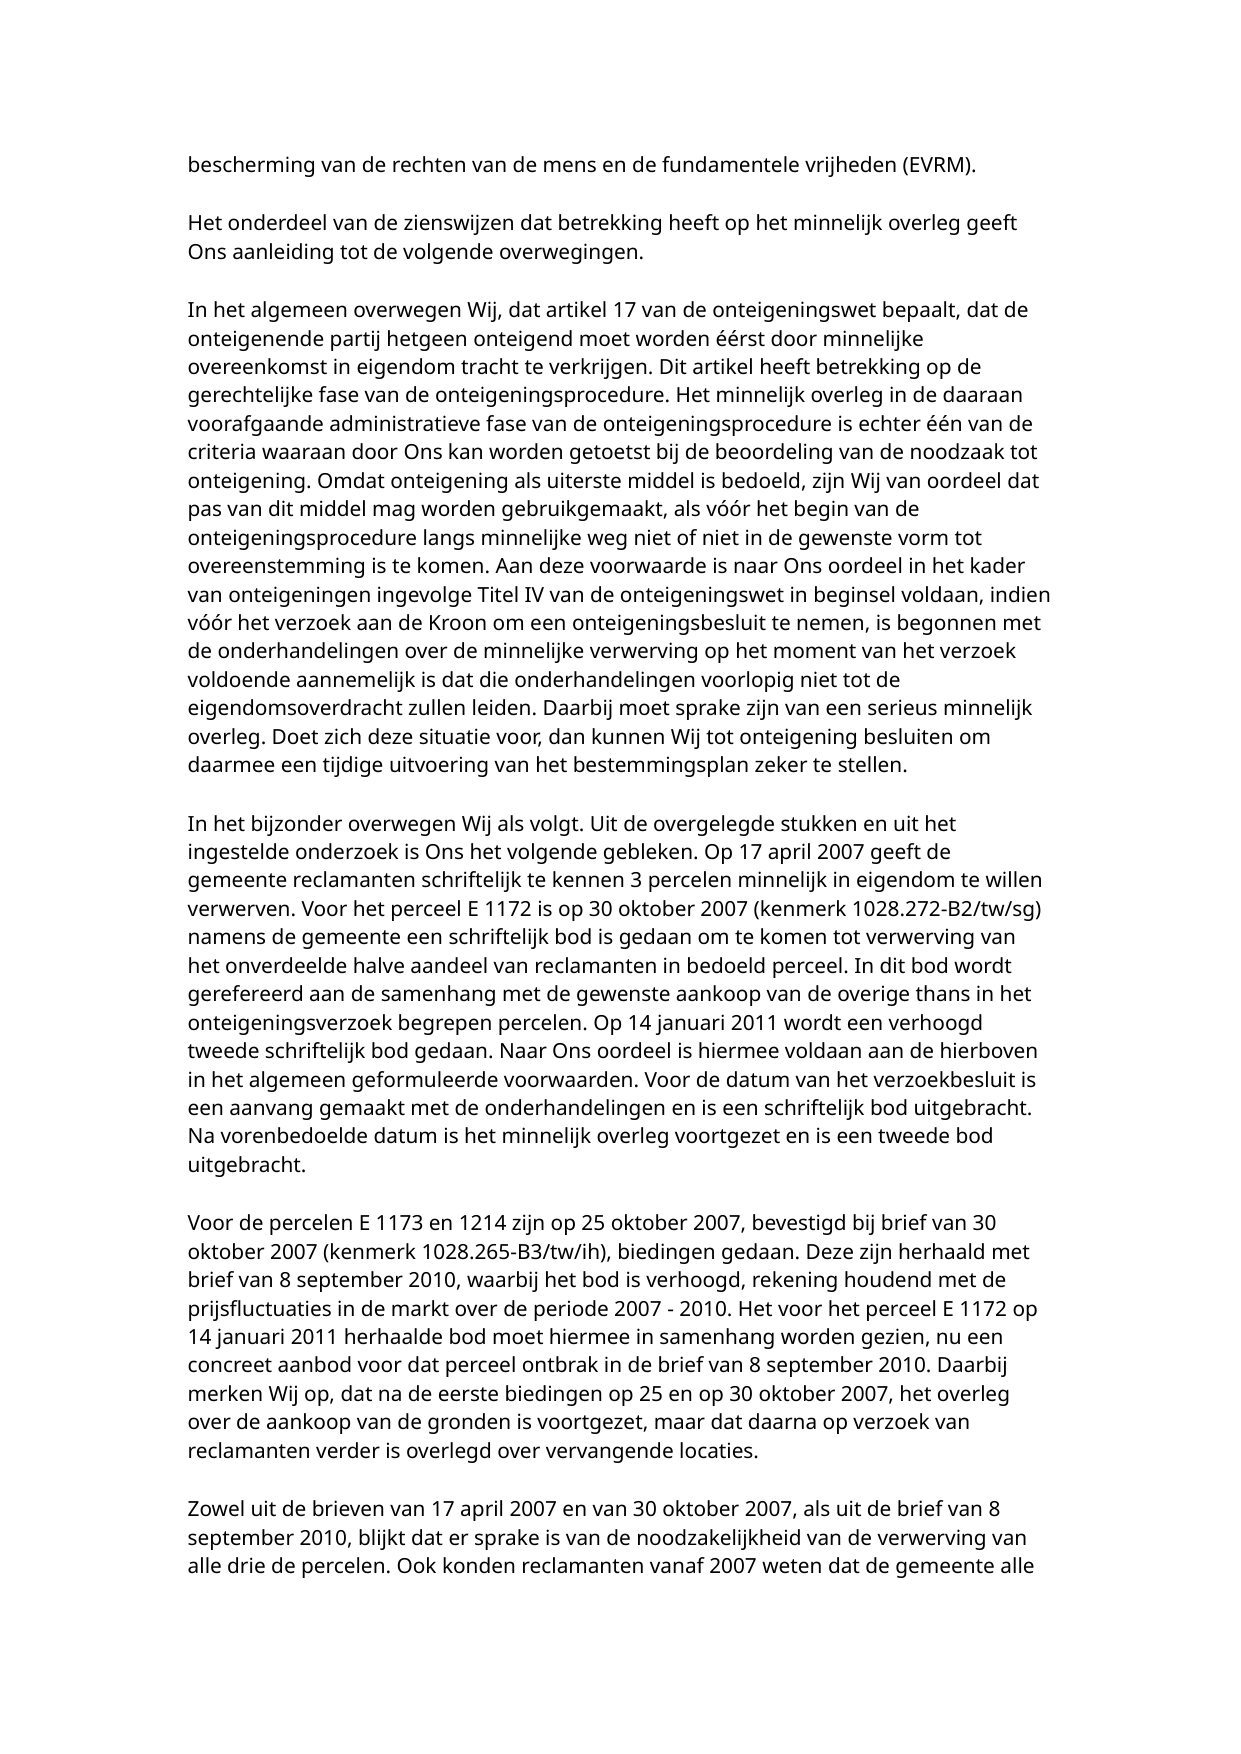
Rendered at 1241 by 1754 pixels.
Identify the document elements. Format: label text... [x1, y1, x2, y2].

text In het algemeen overwegen Wij, dat artikel 17 van de onteigeningswet bepaalt, dat de onteigenende partij hetgeen onteigend moet worden éérst door minnelijke overeenkomst in eigendom tracht te verkrijgen. Dit artikel heeft betrekking op de gerechtelijke fase van de onteigeningsprocedure. Het minnelijk overleg in de daaraan voorafgaande administratieve fase van de onteigeningsprocedure is echter één van de criteria waaraan door Ons kan worden getoetst bij de beoordeling van de noodzaak tot onteigening. Omdat onteigening als uiterste middel is bedoeld, zijn Wij van oordeel dat pas van dit middel mag worden gebruikgemaakt, als vóór het begin van de onteigeningsprocedure langs minnelijke weg niet of niet in de gewenste vorm tot overeenstemming is te komen. Aan deze voorwaarde is naar Ons oordeel in het kader van onteigeningen ingevolge Titel IV van de onteigeningswet in beginsel voldaan, indien vóór het verzoek aan de Kroon om een onteigeningsbesluit te nemen, is begonnen met de onderhandelingen over de minnelijke verwerving op het moment van het verzoek voldoende aannemelijk is dat die onderhandelingen voorlopig niet tot de eigendomsoverdracht zullen leiden. Daarbij moet sprake zijn van een serieus minnelijk overleg. Doet zich deze situatie voor, dan kunnen Wij tot onteigening besluiten om daarmee een tijdige uitvoering van het bestemmingsplan zeker te stellen. [187, 295, 1053, 779]
text bescherming van de rechten van de mens en de fundamentele vrijheden (EVRM). [187, 150, 1053, 178]
text Het onderdeel van de zienswijzen dat betrekking heeft op het minnelijk overleg geeft Ons aanleiding tot de volgende overwegingen. [187, 208, 1053, 265]
text Voor de percelen E 1173 en 1214 zijn op 25 oktober 2007, bevestigd bij brief van 30 oktober 2007 (kenmerk 1028.265-B3/tw/ih), biedingen gedaan. Deze zijn herhaald met brief van 8 september 2010, waarbij het bod is verhoogd, rekening houdend met de prijsfluctuaties in de markt over de periode 2007 - 2010. Het voor het perceel E 1172 op 14 januari 2011 herhaalde bod moet hiermee in samenhang worden gezien, nu een concreet aanbod voor dat perceel ontbrak in de brief van 8 september 2010. Daarbij merken Wij op, dat na de eerste biedingen op 25 en op 30 oktober 2007, het overleg over de aankoop van de gronden is voortgezet, maar dat daarna op verzoek van reclamanten verder is overlegd over vervangende locaties. [187, 1208, 1053, 1464]
text Zowel uit de brieven van 17 april 2007 en van 30 oktober 2007, als uit de brief van 8 september 2010, blijkt dat er sprake is van de noodzakelijkheid van de verwerving van alle drie de percelen. Ook konden reclamanten vanaf 2007 weten dat de gemeente alle [187, 1494, 1053, 1580]
text In het bijzonder overwegen Wij als volgt. Uit de overgelegde stukken en uit het ingestelde onderzoek is Ons het volgende gebleken. Op 17 april 2007 geeft de gemeente reclamanten schriftelijk te kennen 3 percelen minnelijk in eigendom te willen verwerven. Voor het perceel E 1172 is op 30 oktober 2007 (kenmerk 1028.272-B2/tw/sg) namens de gemeente een schriftelijk bod is gedaan om te komen tot verwerving van het onverdeelde halve aandeel van reclamanten in bedoeld perceel. In dit bod wordt gerefereerd aan de samenhang met de gewenste aankoop van de overige thans in het onteigeningsverzoek begrepen percelen. Op 14 januari 2011 wordt een verhoogd tweede schriftelijk bod gedaan. Naar Ons oordeel is hiermee voldaan aan de hierboven in het algemeen geformuleerde voorwaarden. Voor de datum van het verzoekbesluit is een aanvang gemaakt met de onderhandelingen en is een schriftelijk bod uitgebracht. Na vorenbedoelde datum is het minnelijk overleg voortgezet en is een tweede bod uitgebracht. [187, 809, 1053, 1178]
